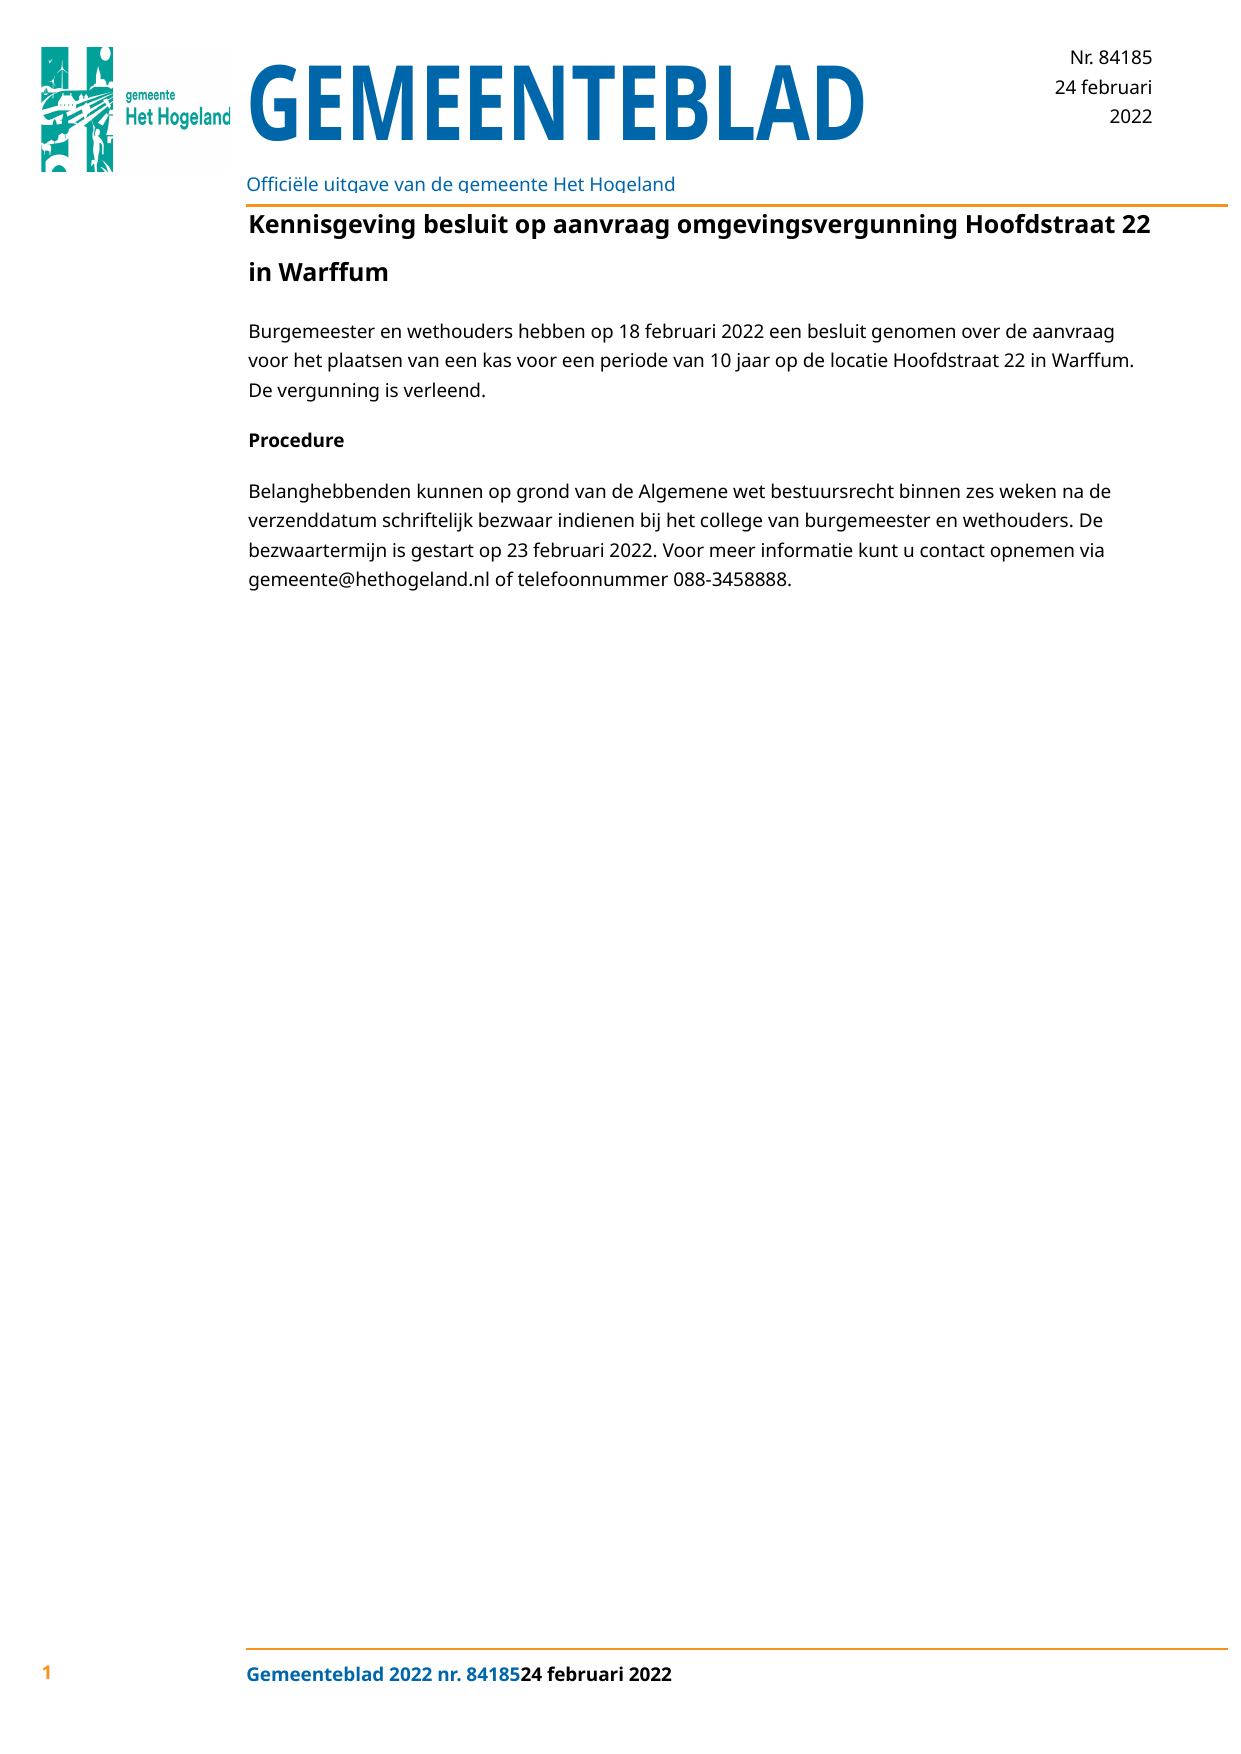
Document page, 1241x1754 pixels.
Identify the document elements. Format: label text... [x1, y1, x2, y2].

text Kennisgeving besluit op aanvraag omgevingsvergunning Hoofdstraat 22 in Warffum [248, 207, 1152, 288]
text Belanghebbenden kunnen op grond van de Algemene wet bestuursrecht binnen zes weken na de verzenddatum schriftelijk bezwaar indienen bij het college van burgemeester en wethouders. De bezwaartermijn is gestart op 23 februari 2022. Voor meer informatie kunt u contact opnemen via gemeente@hethogeland.nl of telefoonnummer 088-3458888. [248, 478, 1152, 592]
picture [41, 47, 231, 172]
text Procedure [248, 427, 1152, 453]
text Burgemeester en wethouders hebben op 18 februari 2022 een besluit genomen over de aanvraag voor het plaatsen van een kas voor een periode van 10 jaar op de locatie Hoofdstraat 22 in Warffum. De vergunning is verleend. [248, 318, 1152, 403]
